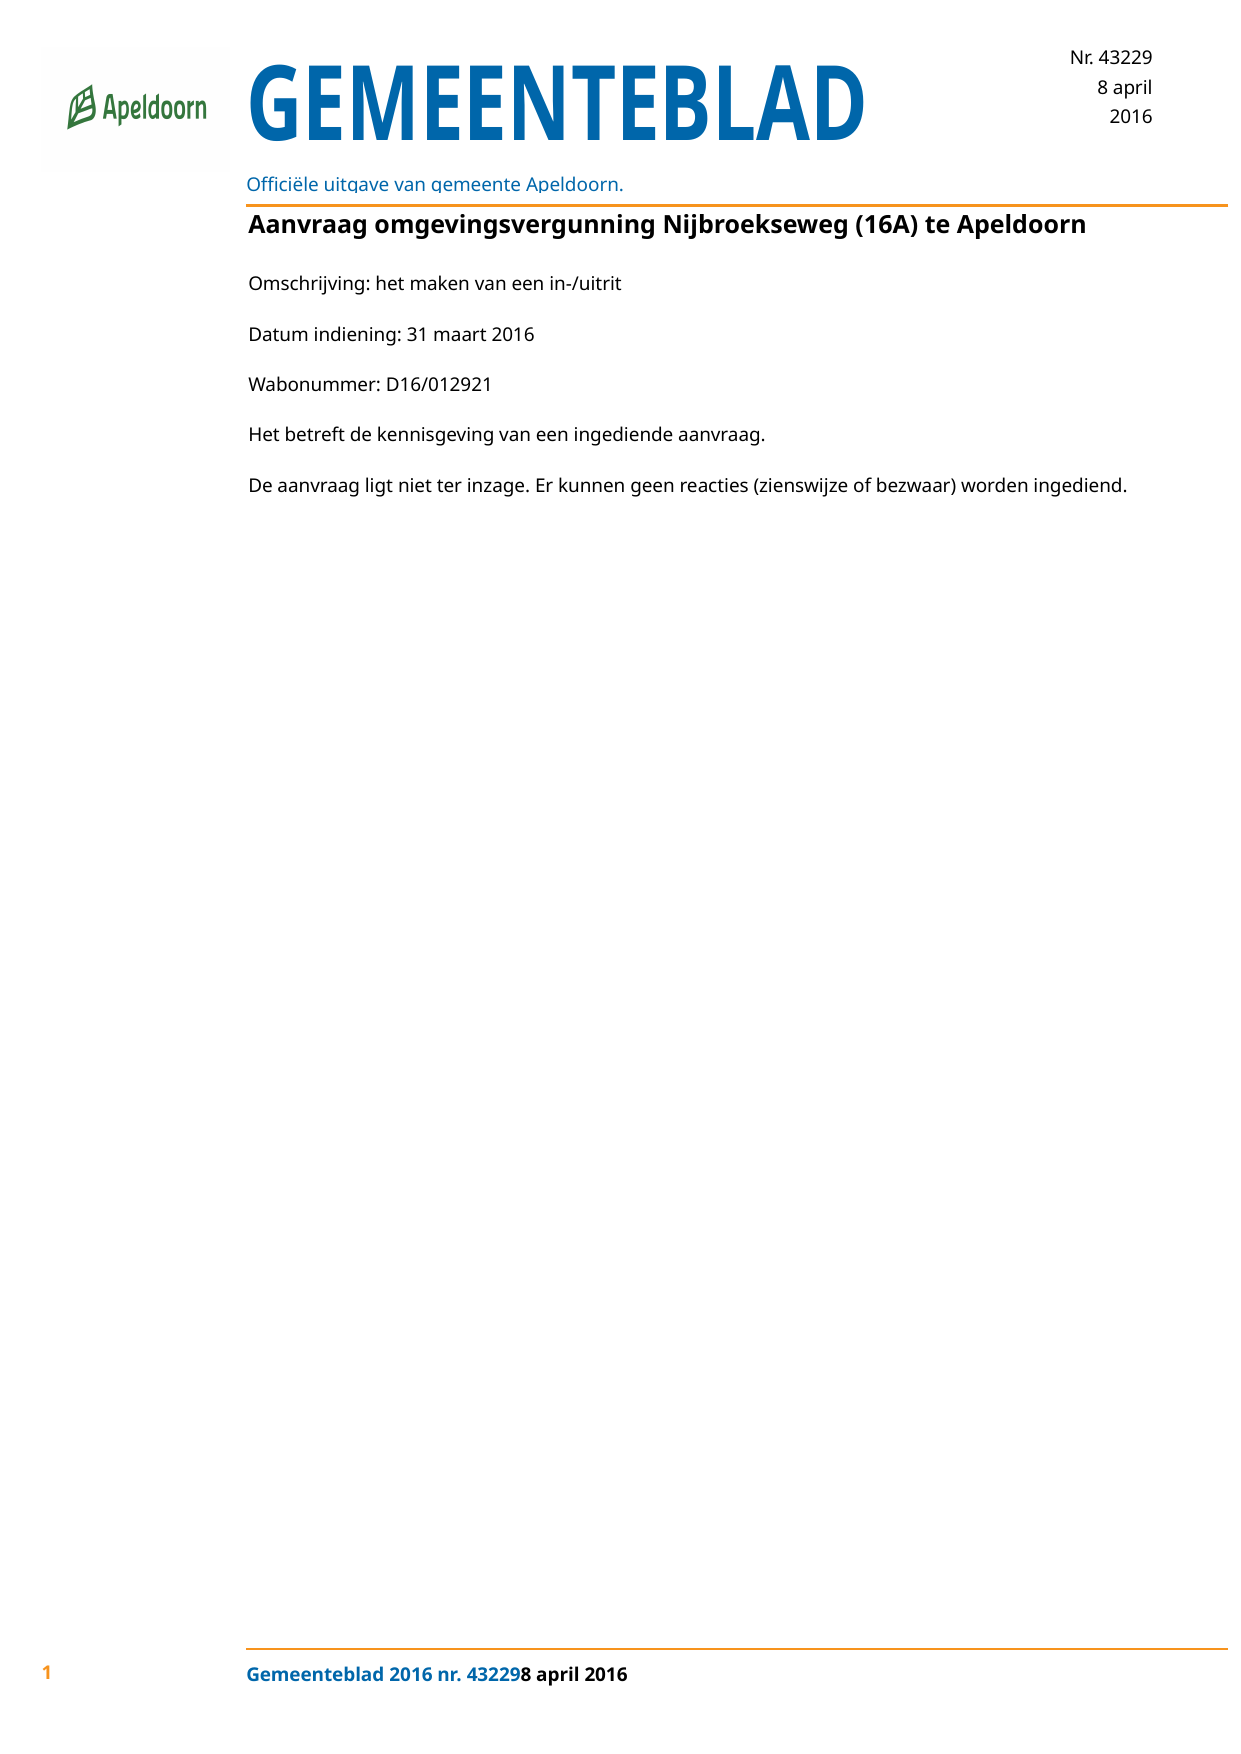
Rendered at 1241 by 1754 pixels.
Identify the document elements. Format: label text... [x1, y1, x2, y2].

text Wabonummer: D16/012921 [248, 371, 1152, 397]
text Aanvraag omgevingsvergunning Nijbroekseweg (16A) te Apeldoorn [248, 207, 1152, 241]
text De aanvraag ligt niet ter inzage. Er kunnen geen reacties (zienswijze of bezwaar) worden ingediend. [248, 472, 1152, 498]
text Datum indiening: 31 maart 2016 [248, 321, 1152, 346]
text Het betreft de kennisgeving van een ingediende aanvraag. [248, 422, 1152, 447]
picture [41, 47, 231, 172]
text Omschrijving: het maken van een in-/uitrit [248, 270, 1152, 296]
